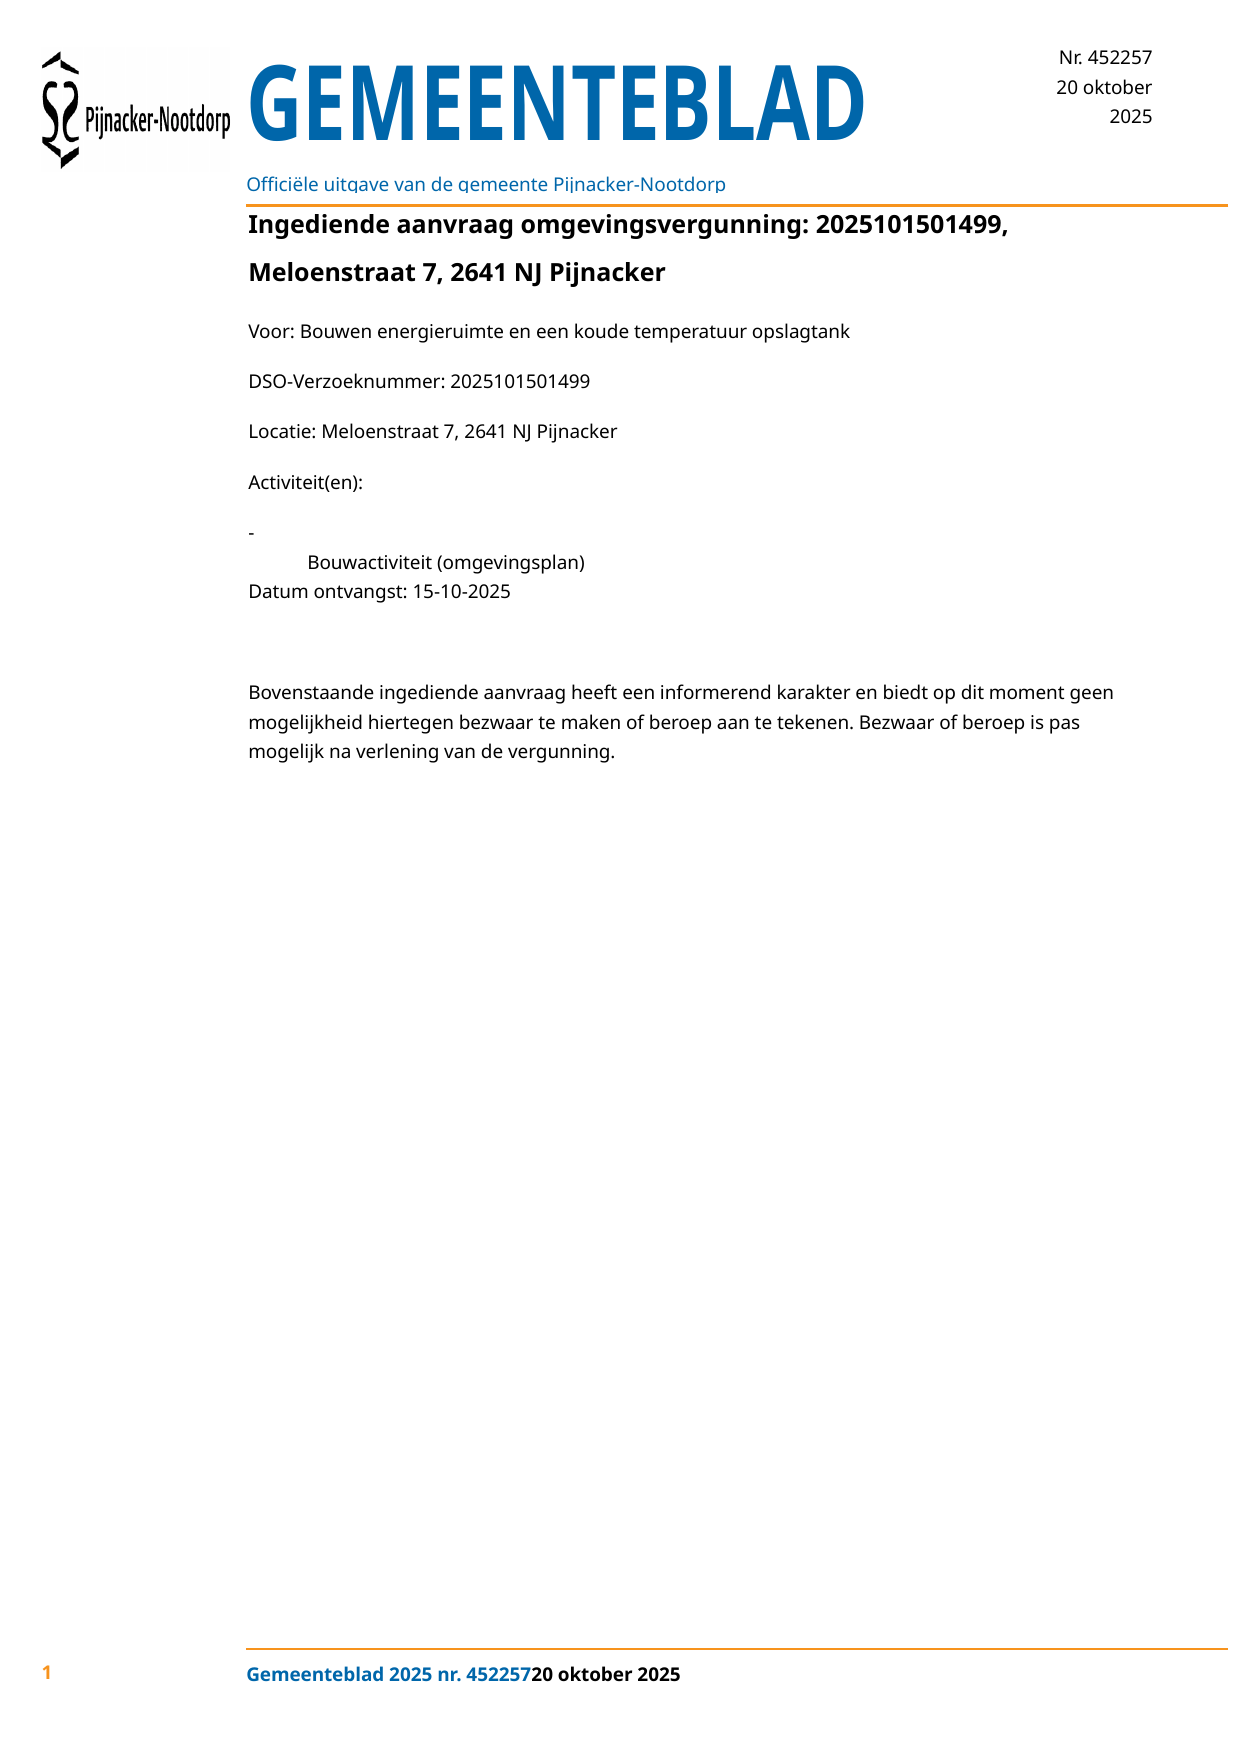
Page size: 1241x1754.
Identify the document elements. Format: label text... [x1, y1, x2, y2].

text Ingediende aanvraag omgevingsvergunning: 2025101501499, Meloenstraat 7, 2641 NJ Pijnacker [248, 207, 1152, 288]
text Activiteit(en): [248, 469, 1152, 495]
text Datum ontvangst: 15-10-2025 [248, 579, 1152, 604]
picture [41, 47, 231, 172]
text DSO-Verzoeknummer: 2025101501499 [248, 368, 1152, 394]
text Bovenstaande ingediende aanvraag heeft een informerend karakter en biedt op dit moment geen mogelijkheid hiertegen bezwaar te maken of beroep aan te tekenen. Bezwaar of beroep is pas mogelijk na verlening van de vergunning. [248, 679, 1152, 764]
text Locatie: Meloenstraat 7, 2641 NJ Pijnacker [248, 419, 1152, 444]
text Voor: Bouwen energieruimte en een koude temperatuur opslagtank [248, 318, 1152, 344]
list Bouwactiviteit (omgevingsplan) [248, 549, 1152, 575]
